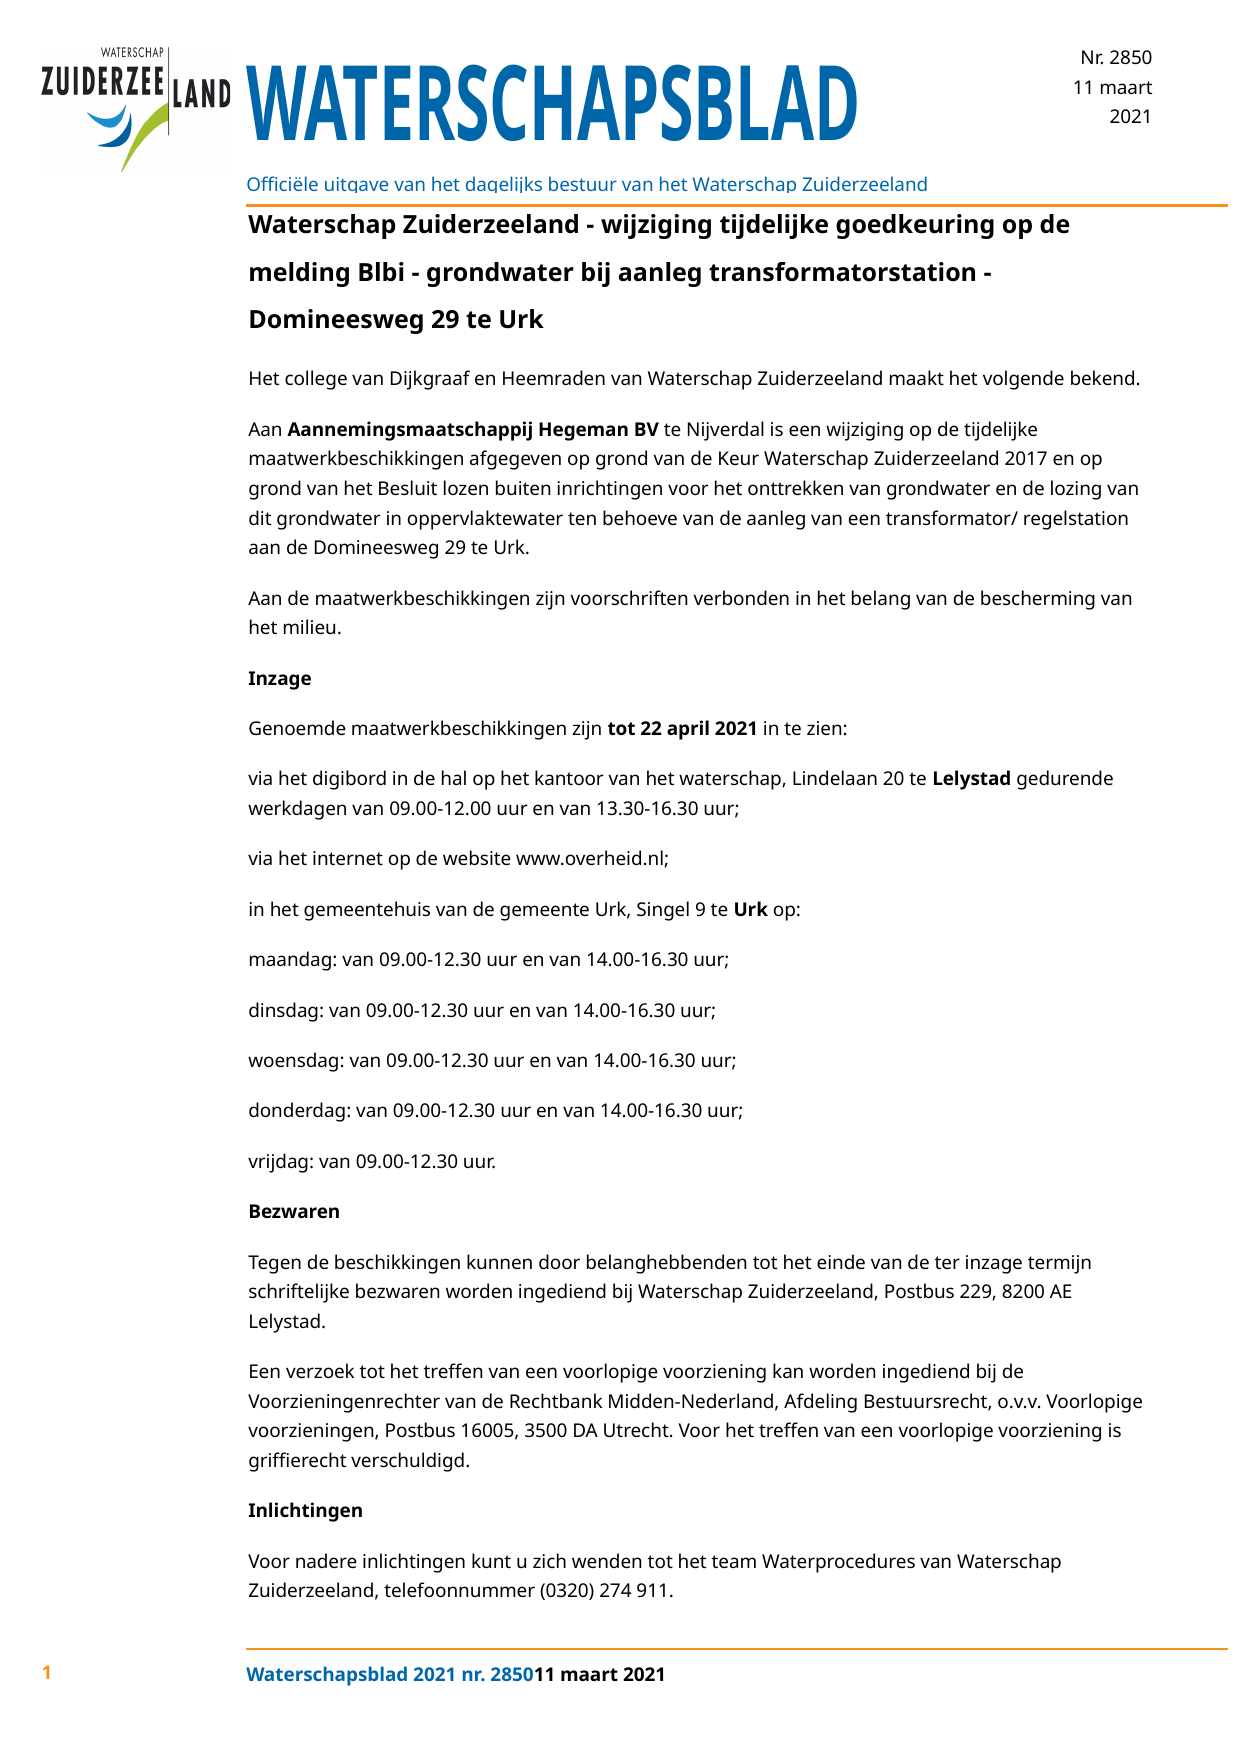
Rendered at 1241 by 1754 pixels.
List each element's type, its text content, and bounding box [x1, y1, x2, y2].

text Inlichtingen [248, 1498, 1152, 1523]
text dinsdag: van 09.00-12.30 uur en van 14.00-16.30 uur; [248, 997, 1152, 1022]
text Inzage [248, 665, 1152, 690]
text Waterschap Zuiderzeeland - wijziging tijdelijke goedkeuring op de melding Blbi - grondwater bij aanleg transformatorstation - Domineesweg 29 te Urk [248, 207, 1152, 336]
text Het college van Dijkgraaf en Heemraden van Waterschap Zuiderzeeland maakt het volgende bekend. [248, 366, 1152, 391]
text vrijdag: van 09.00-12.30 uur. [248, 1148, 1152, 1174]
text Een verzoek tot het treffen van een voorlopige voorziening kan worden ingediend bij de Voorzieningenrechter van de Rechtbank Midden-Nederland, Afdeling Bestuursrecht, o.v.v. Voorlopige voorzieningen, Postbus 16005, 3500 DA Utrecht. Voor het treffen van een voorlopige voorziening is griffierecht verschuldigd. [248, 1358, 1152, 1473]
text in het gemeentehuis van de gemeente Urk, Singel 9 te Urk op: [248, 896, 1152, 922]
text woensdag: van 09.00-12.30 uur en van 14.00-16.30 uur; [248, 1047, 1152, 1073]
text Aan de maatwerkbeschikkingen zijn voorschriften verbonden in het belang van de bescherming van het milieu. [248, 585, 1152, 640]
picture [41, 47, 231, 172]
text donderdag: van 09.00-12.30 uur en van 14.00-16.30 uur; [248, 1098, 1152, 1123]
text Voor nadere inlichtingen kunt u zich wenden tot het team Waterprocedures van Waterschap Zuiderzeeland, telefoonnummer (0320) 274 911. [248, 1548, 1152, 1603]
text Genoemde maatwerkbeschikkingen zijn tot 22 april 2021 in te zien: [248, 715, 1152, 741]
text Aan Aannemingsmaatschappij Hegeman BV te Nijverdal is een wijziging op de tijdelijke maatwerkbeschikkingen afgegeven op grond van de Keur Waterschap Zuiderzeeland 2017 en op grond van het Besluit lozen buiten inrichtingen voor het onttrekken van grondwater en de lozing van dit grondwater in oppervlakte­water ten behoeve van de aanleg van een transformator/ regelstation aan de Domineesweg 29 te Urk. [248, 416, 1152, 560]
text via het digibord in de hal op het kantoor van het waterschap, Lindelaan 20 te Lelystad gedurende werkdagen van 09.00-12.00 uur en van 13.30-16.30 uur; [248, 766, 1152, 821]
text Bezwaren [248, 1198, 1152, 1224]
text via het internet op de website www.overheid.nl; [248, 846, 1152, 871]
text maandag: van 09.00-12.30 uur en van 14.00-16.30 uur; [248, 946, 1152, 972]
text Tegen de beschikkingen kunnen door belanghebbenden tot het einde van de ter inzage termijn schriftelijke bezwaren worden ingediend bij Waterschap Zuiderzeeland, Postbus 229, 8200 AE Lelystad. [248, 1249, 1152, 1334]
